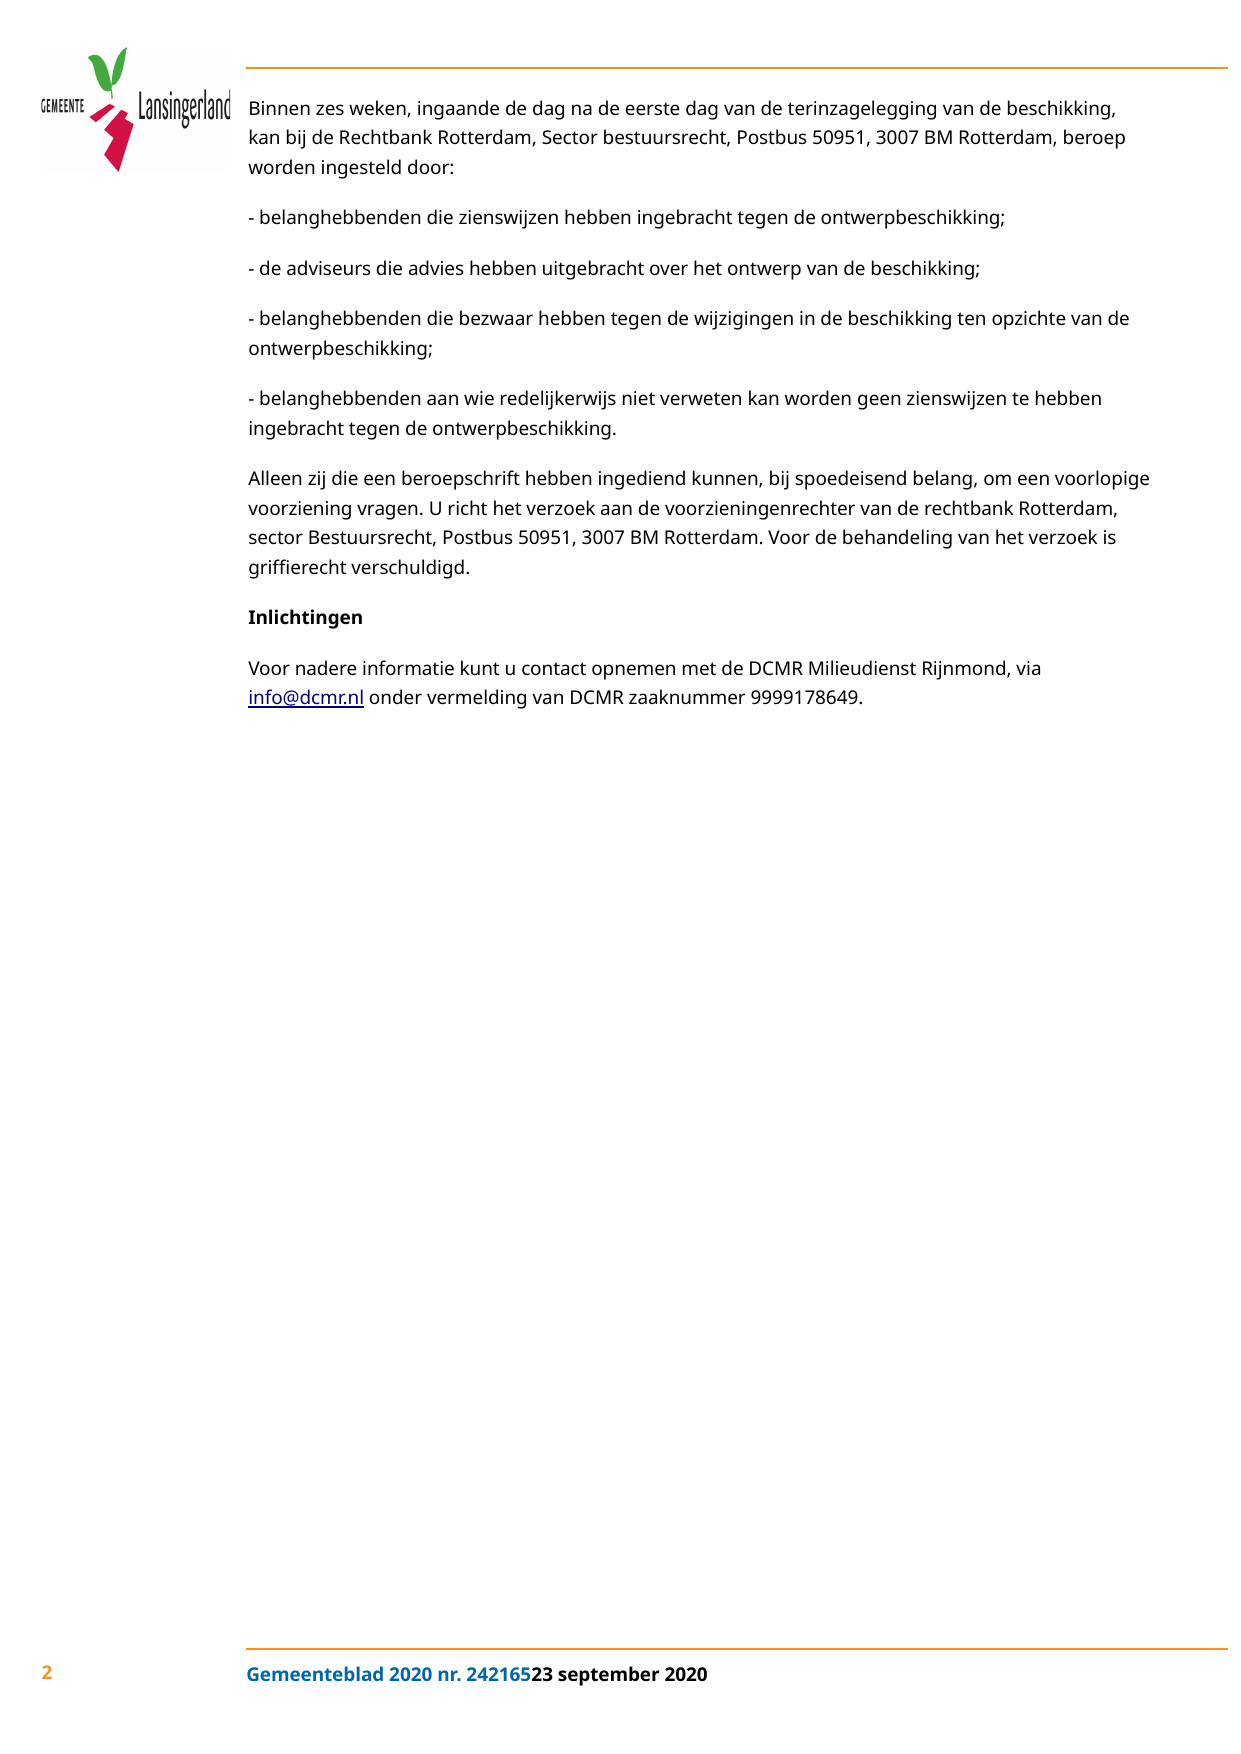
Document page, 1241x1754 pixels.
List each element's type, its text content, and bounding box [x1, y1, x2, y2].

text - belanghebbenden die bezwaar hebben tegen de wijzigingen in de beschikking ten opzichte van de ontwerpbeschikking; [248, 305, 1152, 361]
text Alleen zij die een beroepschrift hebben ingediend kunnen, bij spoedeisend belang, om een voorlopige voorziening vragen. U richt het verzoek aan de voorzieningenrechter van de rechtbank Rotterdam, sector Bestuursrecht, Postbus 50951, 3007 BM Rotterdam. Voor de behandeling van het verzoek is griffierecht verschuldigd. [248, 465, 1152, 580]
text - belanghebbenden die zienswijzen hebben ingebracht tegen de ontwerpbeschikking; [248, 204, 1152, 230]
text Binnen zes weken, ingaande de dag na de eerste dag van de terinzagelegging van de beschikking, kan bij de Rechtbank Rotterdam, Sector bestuursrecht, Postbus 50951, 3007 BM Rotterdam, beroep worden ingesteld door: [248, 95, 1152, 180]
text - belanghebbenden aan wie redelijkerwijs niet verweten kan worden geen zienswijzen te hebben ingebracht tegen de ontwerpbeschikking. [248, 385, 1152, 441]
text Inlichtingen [248, 604, 1152, 630]
text - de adviseurs die advies hebben uitgebracht over het ontwerp van de beschikking; [248, 255, 1152, 281]
text Voor nadere informatie kunt u contact opnemen met de DCMR Milieudienst Rijnmond, via info@dcmr.nl onder vermelding van DCMR zaaknummer 9999178649. [248, 655, 1152, 710]
picture [41, 47, 231, 172]
